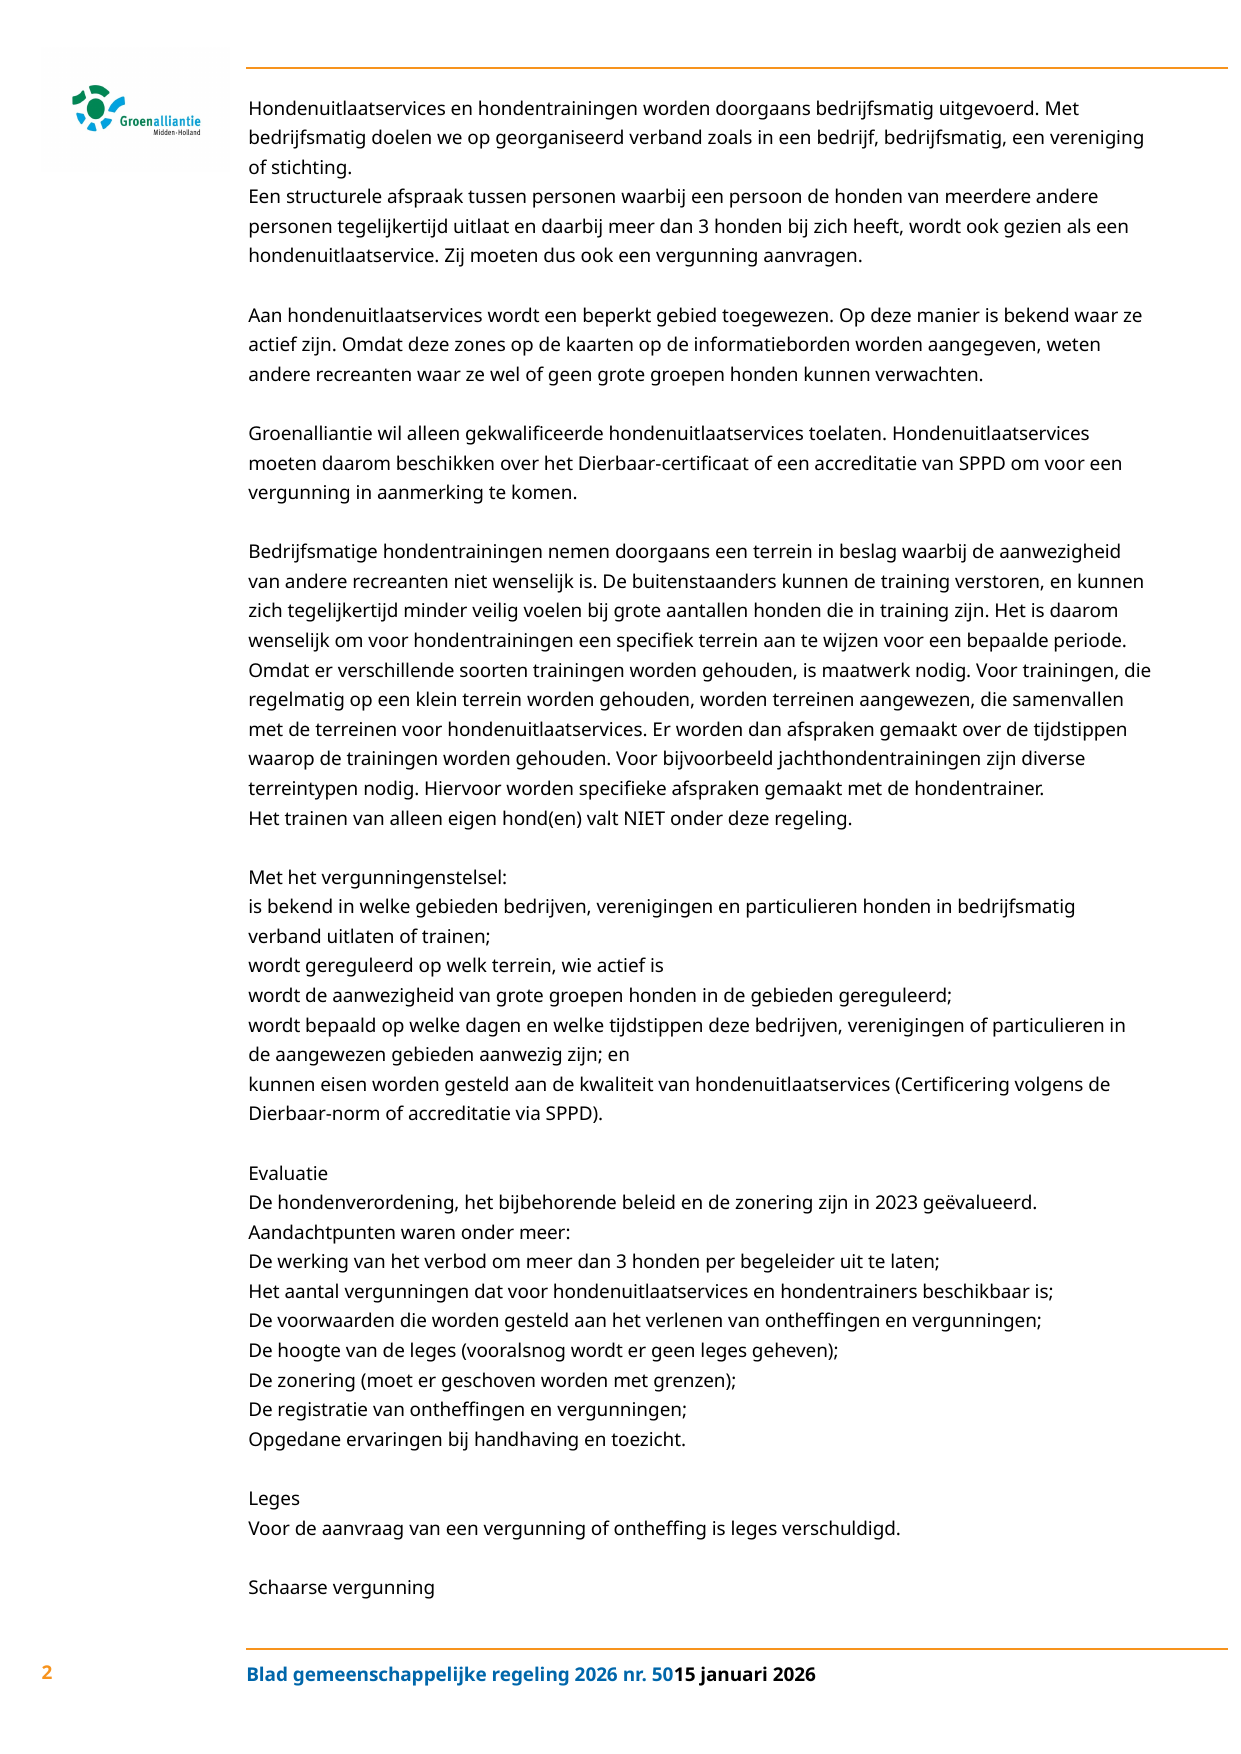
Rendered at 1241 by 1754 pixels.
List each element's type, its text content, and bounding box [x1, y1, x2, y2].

text Voor de aanvraag van een vergunning of ontheffing is leges verschuldigd. [248, 1515, 1152, 1541]
text Hondenuitlaatservices en hondentrainingen worden doorgaans bedrijfsmatig uitgevoerd. Met bedrijfsmatig doelen we op georganiseerd verband zoals in een bedrijf, bedrijfsmatig, een vereniging of stichting. [248, 95, 1152, 180]
text Met het vergunningenstelsel: [248, 864, 1152, 890]
text De zonering (moet er geschoven worden met grenzen); [248, 1367, 1152, 1393]
text De werking van het verbod om meer dan 3 honden per begeleider uit te laten; [248, 1248, 1152, 1274]
text wordt gereguleerd op welk terrein, wie actief is [248, 953, 1152, 978]
text kunnen eisen worden gesteld aan de kwaliteit van hondenuitlaatservices (Certificering volgens de Dierbaar-norm of accreditatie via SPPD). [248, 1071, 1152, 1126]
text De voorwaarden die worden gesteld aan het verlenen van ontheffingen en vergunningen; [248, 1308, 1152, 1333]
text De hoogte van de leges (vooralsnog wordt er geen leges geheven); [248, 1337, 1152, 1363]
text Het aantal vergunningen dat voor hondenuitlaatservices en hondentrainers beschikbaar is; [248, 1278, 1152, 1304]
text Leges [248, 1485, 1152, 1511]
text Het trainen van alleen eigen hond(en) valt NIET onder deze regeling. [248, 805, 1152, 831]
text Opgedane ervaringen bij handhaving en toezicht. [248, 1426, 1152, 1452]
text Aandachtpunten waren onder meer: [248, 1219, 1152, 1245]
text De registratie van ontheffingen en vergunningen; [248, 1396, 1152, 1422]
text Een structurele afspraak tussen personen waarbij een persoon de honden van meerdere andere personen tegelijkertijd uitlaat en daarbij meer dan 3 honden bij zich heeft, wordt ook gezien als een hondenuitlaatservice. Zij moeten dus ook een vergunning aanvragen. [248, 183, 1152, 268]
text Bedrijfsmatige hondentrainingen nemen doorgaans een terrein in beslag waarbij de aanwezigheid van andere recreanten niet wenselijk is. De buitenstaanders kunnen de training verstoren, en kunnen zich tegelijkertijd minder veilig voelen bij grote aantallen honden die in training zijn. Het is daarom wenselijk om voor hondentrainingen een specifiek terrein aan te wijzen voor een bepaalde periode. Omdat er verschillende soorten trainingen worden gehouden, is maatwerk nodig. Voor trainingen, die regelmatig op een klein terrein worden gehouden, worden terreinen aangewezen, die samenvallen met de terreinen voor hondenuitlaatservices. Er worden dan afspraken gemaakt over de tijdstippen waarop de trainingen worden gehouden. Voor bijvoorbeeld jachthondentrainingen zijn diverse terreintypen nodig. Hiervoor worden specifieke afspraken gemaakt met de hondentrainer. [248, 538, 1152, 801]
picture [41, 47, 231, 172]
text Evaluatie [248, 1160, 1152, 1186]
text Schaarse vergunning [248, 1574, 1152, 1600]
text Groenalliantie wil alleen gekwalificeerde hondenuitlaatservices toelaten. Hondenuitlaatservices moeten daarom beschikken over het Dierbaar-certificaat of een accreditatie van SPPD om voor een vergunning in aanmerking te komen. [248, 420, 1152, 505]
text De hondenverordening, het bijbehorende beleid en de zonering zijn in 2023 geëvalueerd. [248, 1189, 1152, 1215]
text is bekend in welke gebieden bedrijven, verenigingen en particulieren honden in bedrijfsmatig verband uitlaten of trainen; [248, 893, 1152, 949]
text wordt bepaald op welke dagen en welke tijdstippen deze bedrijven, verenigingen of particulieren in de aangewezen gebieden aanwezig zijn; en [248, 1012, 1152, 1067]
text Aan hondenuitlaatservices wordt een beperkt gebied toegewezen. Op deze manier is bekend waar ze actief zijn. Omdat deze zones op de kaarten op de informatieborden worden aangegeven, weten andere recreanten waar ze wel of geen grote groepen honden kunnen verwachten. [248, 302, 1152, 387]
text wordt de aanwezigheid van grote groepen honden in de gebieden gereguleerd; [248, 982, 1152, 1008]
